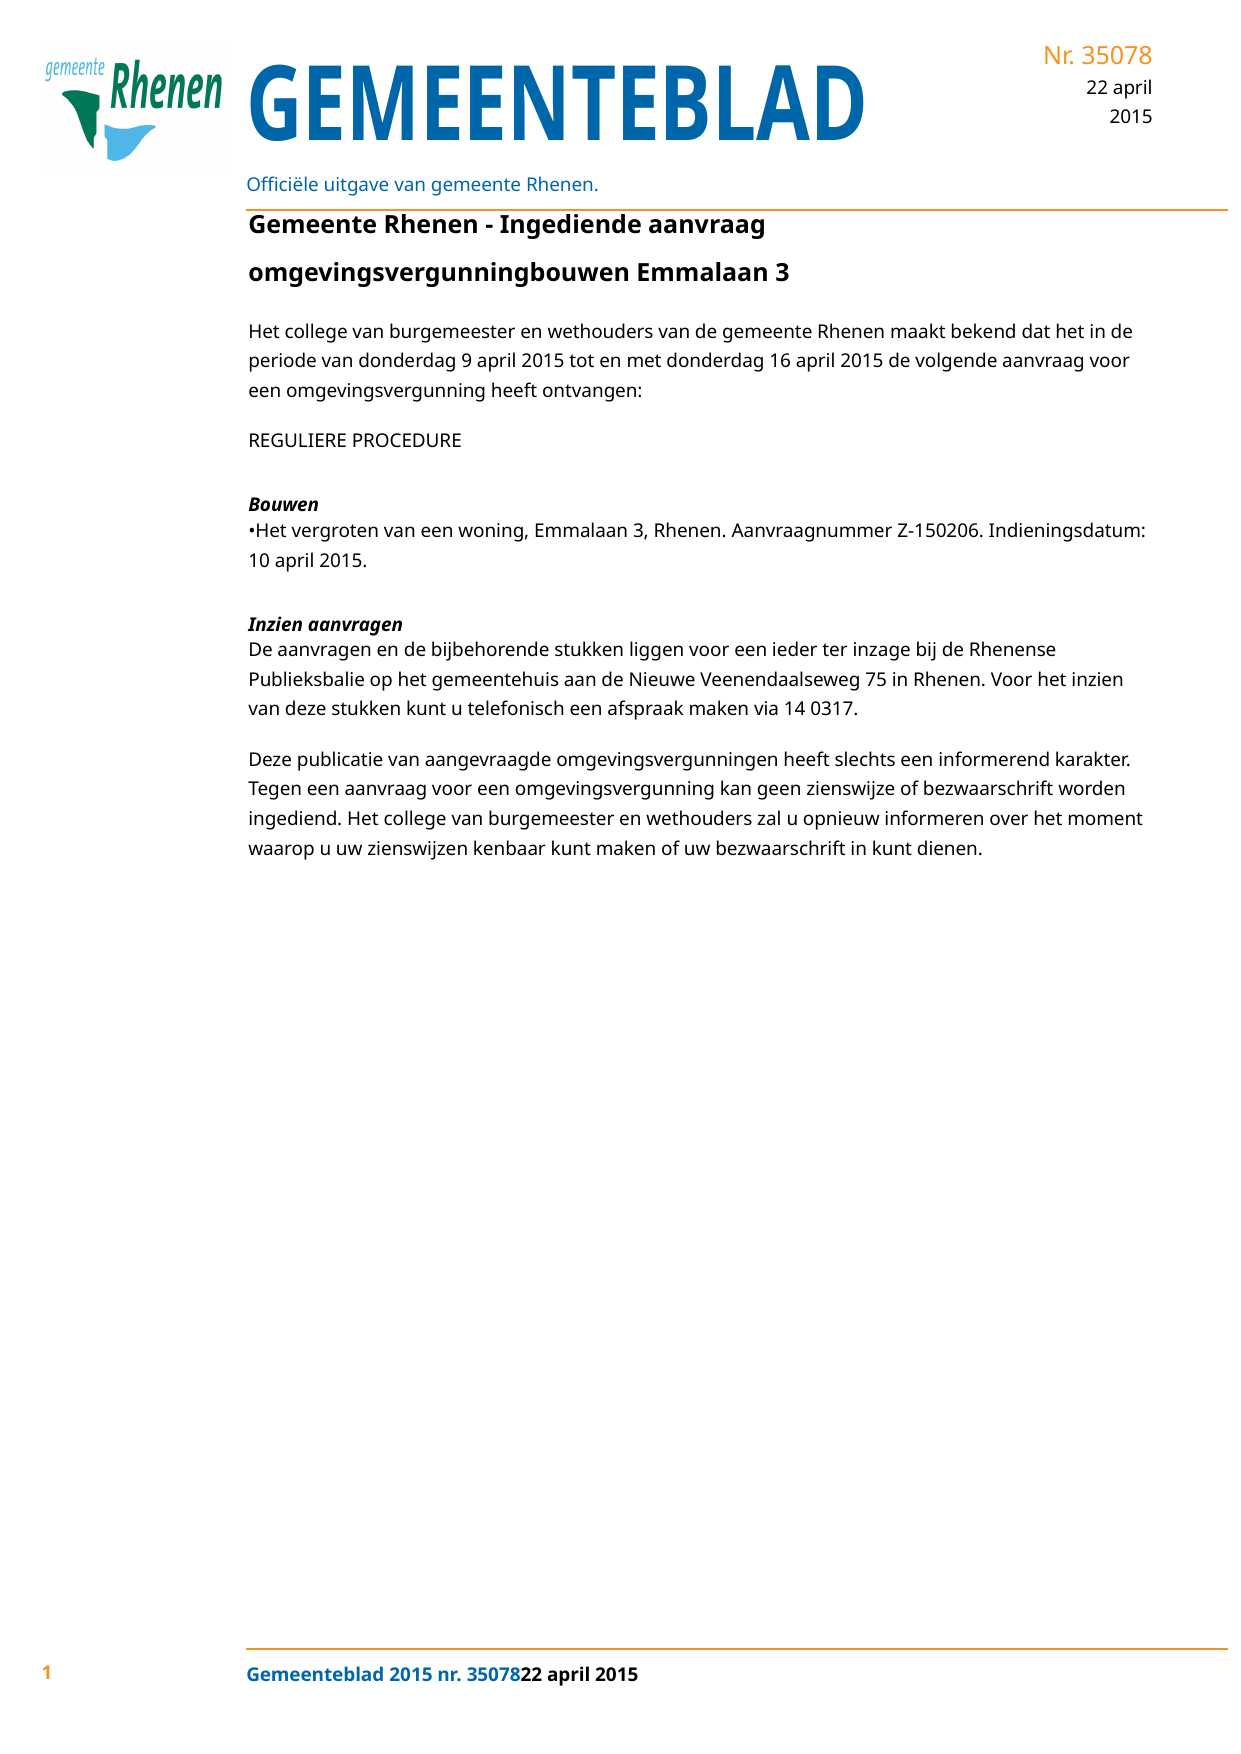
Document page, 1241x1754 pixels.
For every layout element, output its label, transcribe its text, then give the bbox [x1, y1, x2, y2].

text REGULIERE PROCEDURE [248, 427, 1152, 453]
text Deze publicatie van aangevraagde omgevingsvergunningen heeft slechts een informerend karakter. Tegen een aanvraag voor een omgevingsvergunning kan geen zienswijze of bezwaarschrift worden ingediend. Het college van burgemeester en wethouders zal u opnieuw informeren over het moment waarop u uw zienswijzen kenbaar kunt maken of uw bezwaarschrift in kunt dienen. [248, 746, 1152, 861]
text Inzien aanvragen [248, 611, 1152, 636]
text •Het vergroten van een woning, Emmalaan 3, Rhenen. Aanvraagnummer Z-150206. Indieningsdatum: 10 april 2015. [248, 517, 1152, 572]
text Het college van burgemeester en wethouders van de gemeente Rhenen maakt bekend dat het in de periode van donderdag 9 april 2015 tot en met donderdag 16 april 2015 de volgende aanvraag voor een omgevingsvergunning heeft ontvangen: [248, 318, 1152, 403]
text Gemeente Rhenen - Ingediende aanvraag omgevingsvergunningbouwen Emmalaan 3 [248, 211, 1152, 288]
text Bouwen [248, 491, 1152, 517]
text De aanvragen en de bijbehorende stukken liggen voor een ieder ter inzage bij de Rhenense Publieksbalie op het gemeentehuis aan de Nieuwe Veenendaalseweg 75 in Rhenen. Voor het inzien van deze stukken kunt u telefonisch een afspraak maken via 14 0317. [248, 636, 1152, 721]
picture [41, 47, 231, 172]
